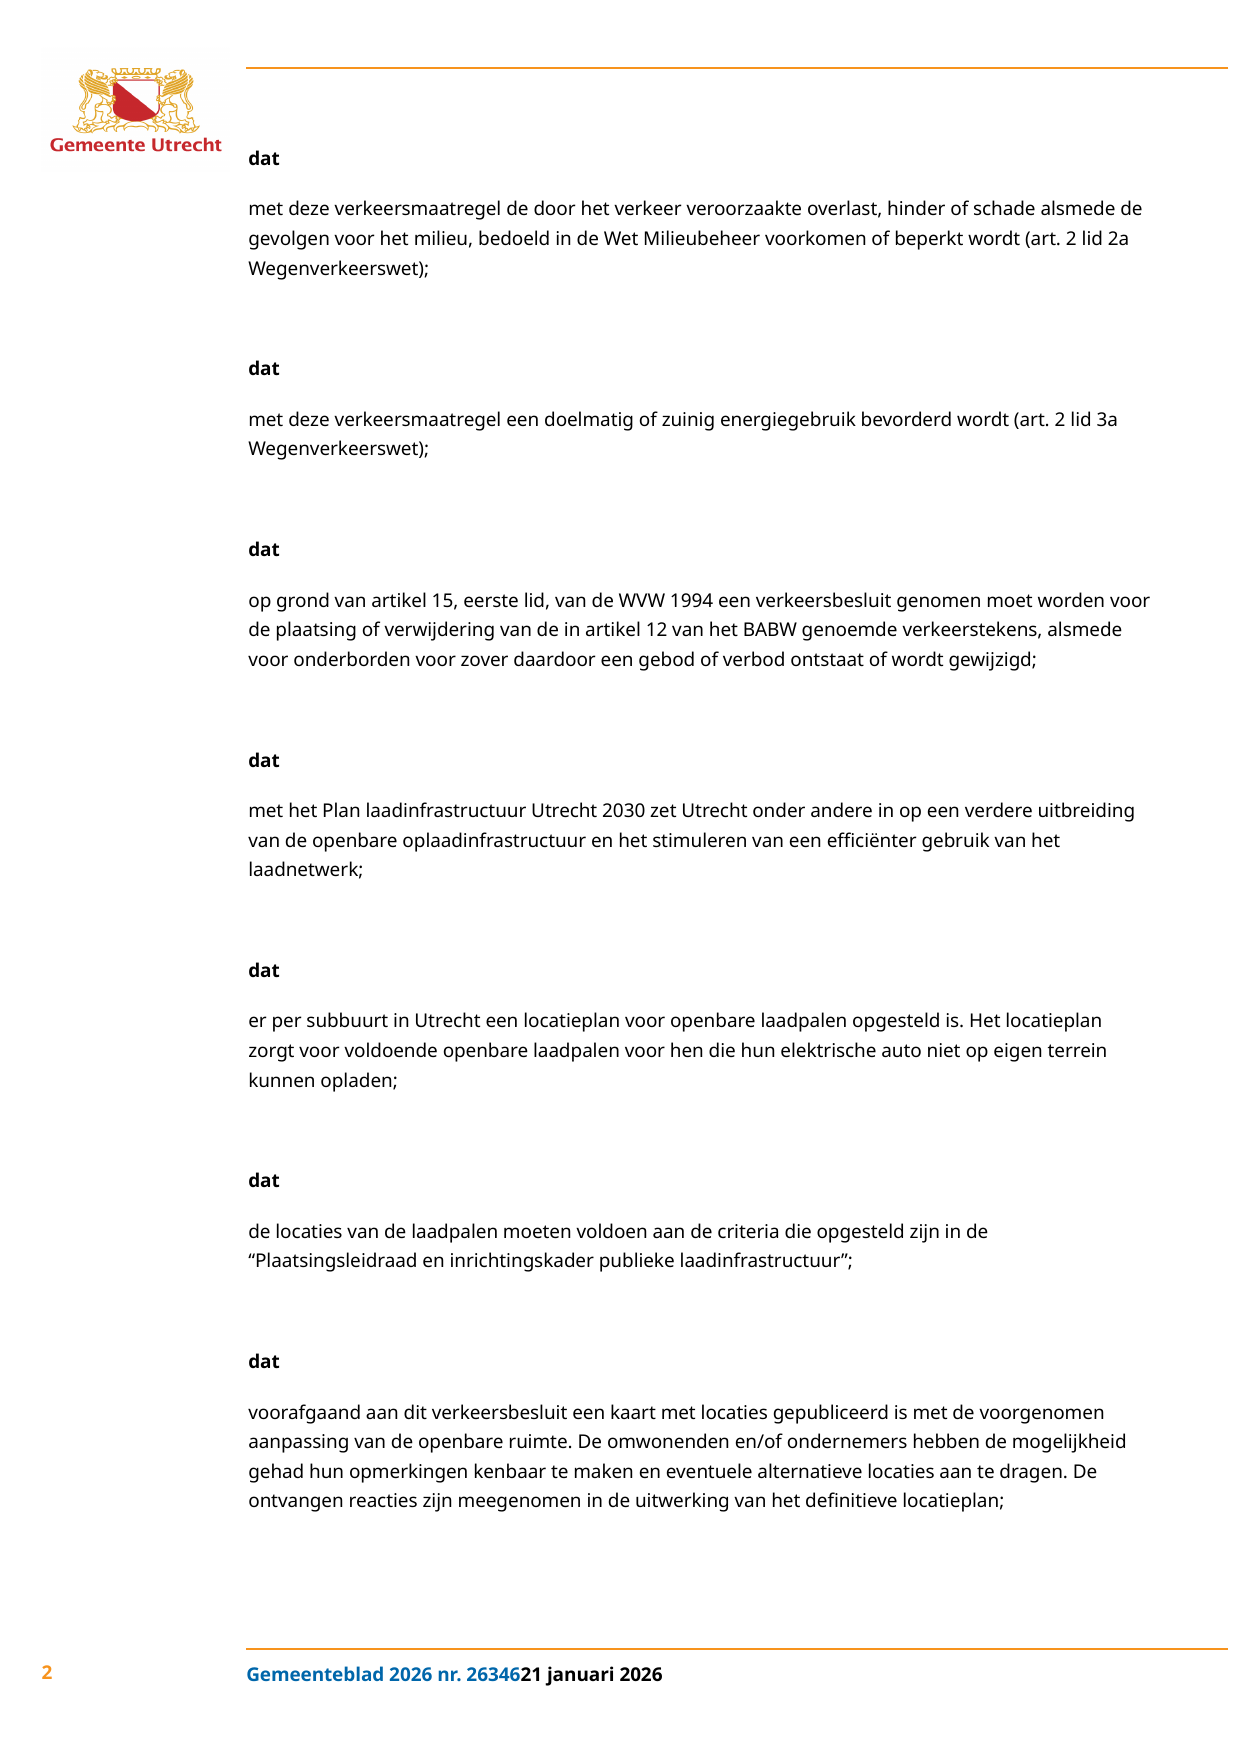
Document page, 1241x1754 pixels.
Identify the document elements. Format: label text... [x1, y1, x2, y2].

text dat [248, 1348, 1152, 1374]
text dat [248, 957, 1152, 983]
text dat [248, 1168, 1152, 1193]
text dat [248, 145, 1152, 171]
text de locaties van de laadpalen moeten voldoen aan de criteria die opgesteld zijn in de “Plaatsingsleidraad en inrichtingskader publieke laadinfrastructuur”; [248, 1218, 1152, 1273]
text met deze verkeersmaatregel een doelmatig of zuinig energiegebruik bevorderd wordt (art. 2 lid 3a Wegenverkeerswet); [248, 406, 1152, 461]
text dat [248, 536, 1152, 562]
text er per subbuurt in Utrecht een locatieplan voor openbare laadpalen opgesteld is. Het locatieplan zorgt voor voldoende openbare laadpalen voor hen die hun elektrische auto niet op eigen terrein kunnen opladen; [248, 1008, 1152, 1093]
text met deze verkeersmaatregel de door het verkeer veroorzaakte overlast, hinder of schade alsmede de gevolgen voor het milieu, bedoeld in de Wet Milieubeheer voorkomen of beperkt wordt (art. 2 lid 2a Wegenverkeerswet); [248, 196, 1152, 281]
text dat [248, 356, 1152, 381]
text met het Plan laadinfrastructuur Utrecht 2030 zet Utrecht onder andere in op een verdere uitbreiding van de openbare oplaadinfrastructuur en het stimuleren van een efficiënter gebruik van het laadnetwerk; [248, 797, 1152, 882]
text voorafgaand aan dit verkeersbesluit een kaart met locaties gepubliceerd is met de voorgenomen aanpassing van de openbare ruimte. De omwonenden en/of ondernemers hebben de mogelijkheid gehad hun opmerkingen kenbaar te maken en eventuele alternatieve locaties aan te dragen. De ontvangen reacties zijn meegenomen in de uitwerking van het definitieve locatieplan; [248, 1399, 1152, 1513]
text dat [248, 747, 1152, 773]
picture [41, 47, 231, 172]
text op grond van artikel 15, eerste lid, van de WVW 1994 een verkeersbesluit genomen moet worden voor de plaatsing of verwijdering van de in artikel 12 van het BABW genoemde verkeerstekens, alsmede voor onderborden voor zover daardoor een gebod of verbod ontstaat of wordt gewijzigd; [248, 587, 1152, 672]
